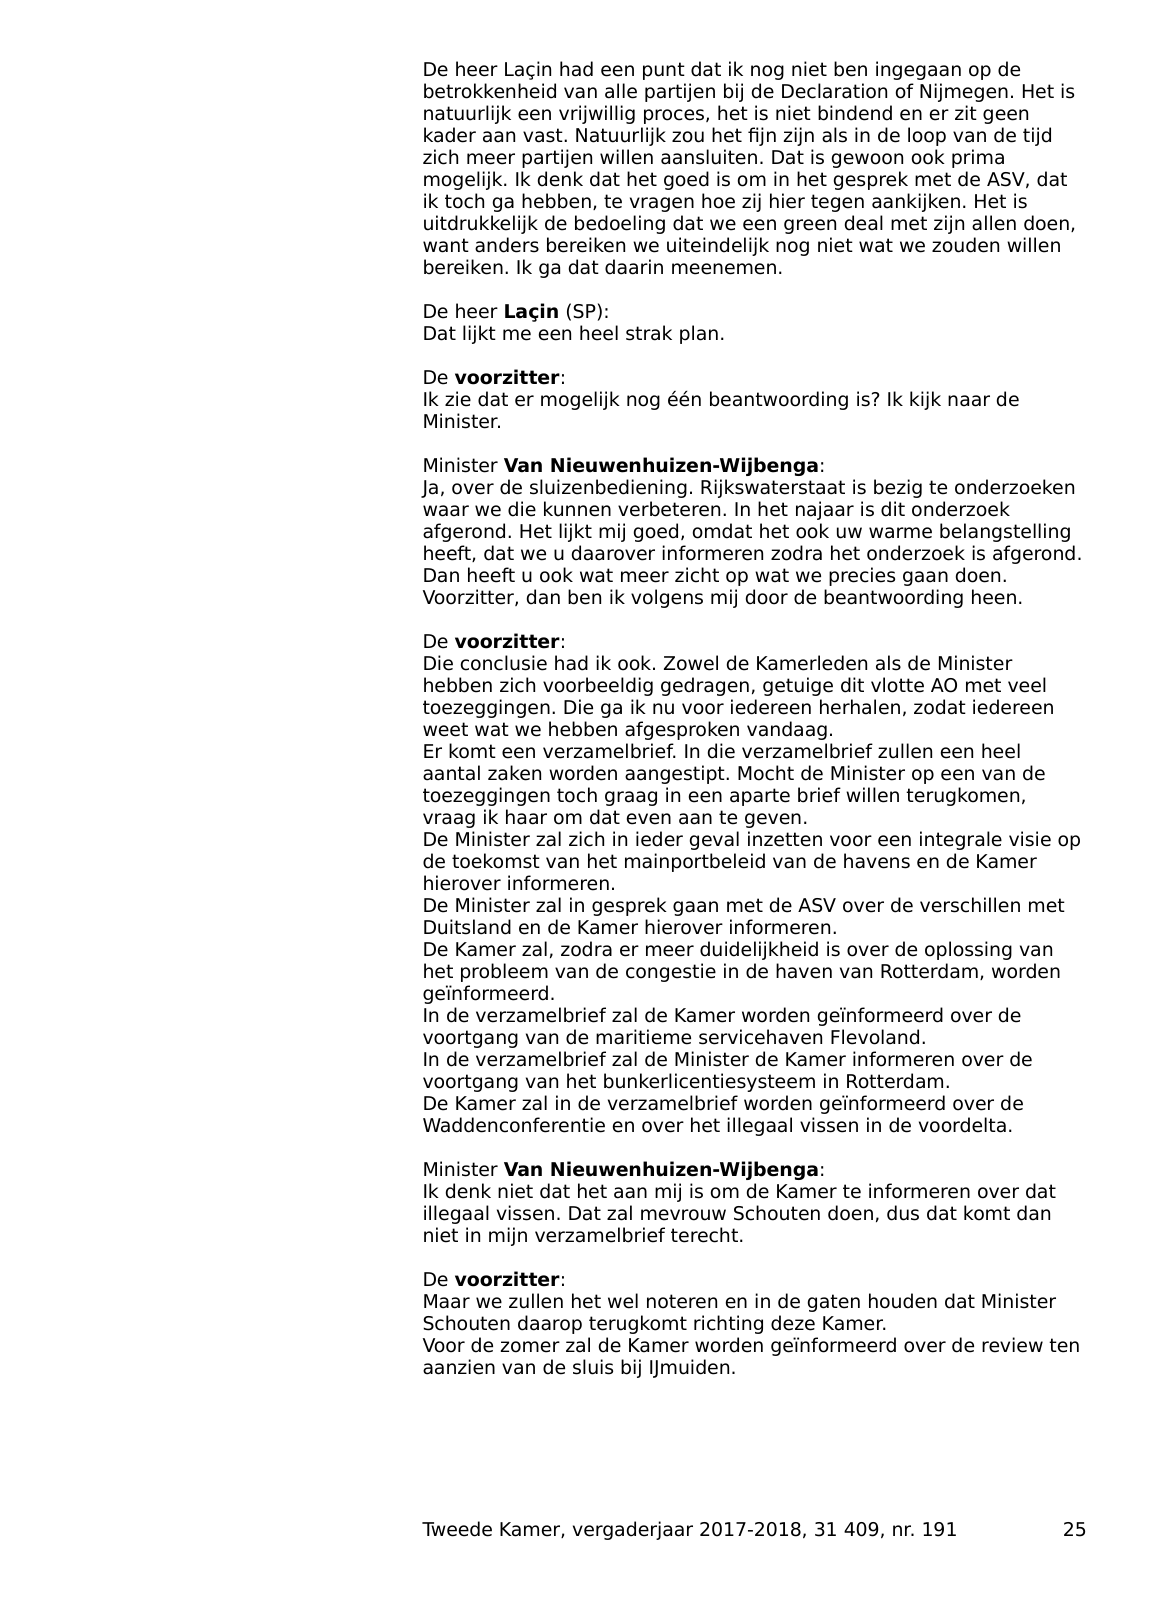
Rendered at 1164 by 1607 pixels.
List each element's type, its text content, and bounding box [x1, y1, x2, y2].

text Er komt een verzamelbrief. In die verzamelbrief zullen een heel aantal zaken worden aangestipt. Mocht de Minister op een van de toezeggingen toch graag in een aparte brief willen terugkomen, vraag ik haar om dat even aan te geven. [422, 741, 1087, 829]
text Dat lijkt me een heel strak plan. [422, 323, 1087, 345]
text De voorzitter: [422, 631, 1087, 653]
text Maar we zullen het wel noteren en in de gaten houden dat Minister Schouten daarop terugkomt richting deze Kamer. [422, 1291, 1087, 1335]
text Ik denk niet dat het aan mij is om de Kamer te informeren over dat illegaal vissen. Dat zal mevrouw Schouten doen, dus dat komt dan niet in mijn verzamelbrief terecht. [422, 1181, 1087, 1247]
text De heer Laçin had een punt dat ik nog niet ben ingegaan op de betrokkenheid van alle partijen bij de Declaration of Nijmegen. Het is natuurlijk een vrijwillig proces, het is niet bindend en er zit geen kader aan vast. Natuurlijk zou het fijn zijn als in de loop van de tijd zich meer partijen willen aansluiten. Dat is gewoon ook prima mogelijk. Ik denk dat het goed is om in het gesprek met de ASV, dat ik toch ga hebben, te vragen hoe zij hier tegen aankijken. Het is uitdrukkelijk de bedoeling dat we een green deal met zijn allen doen, want anders bereiken we uiteindelijk nog niet wat we zouden willen bereiken. Ik ga dat daarin meenemen. [422, 59, 1087, 279]
text Voorzitter, dan ben ik volgens mij door de beantwoording heen. [422, 587, 1087, 609]
text De Kamer zal in de verzamelbrief worden geïnformeerd over de Waddenconferentie en over het illegaal vissen in de voordelta. [422, 1093, 1087, 1137]
text Die conclusie had ik ook. Zowel de Kamerleden als de Minister hebben zich voorbeeldig gedragen, getuige dit vlotte AO met veel toezeggingen. Die ga ik nu voor iedereen herhalen, zodat iedereen weet wat we hebben afgesproken vandaag. [422, 653, 1087, 741]
text Ja, over de sluizenbediening. Rijkswaterstaat is bezig te onderzoeken waar we die kunnen verbeteren. In het najaar is dit onderzoek afgerond. Het lijkt mij goed, omdat het ook uw warme belangstelling heeft, dat we u daarover informeren zodra het onderzoek is afgerond. Dan heeft u ook wat meer zicht op wat we precies gaan doen. [422, 477, 1087, 587]
text In de verzamelbrief zal de Kamer worden geïnformeerd over de voortgang van de maritieme servicehaven Flevoland. [422, 1005, 1087, 1049]
text De voorzitter: [422, 367, 1087, 389]
text In de verzamelbrief zal de Minister de Kamer informeren over de voortgang van het bunkerlicentiesysteem in Rotterdam. [422, 1049, 1087, 1093]
text Minister Van Nieuwenhuizen-Wijbenga: [422, 455, 1087, 477]
text De heer Laçin (SP): [422, 301, 1087, 323]
text Voor de zomer zal de Kamer worden geïnformeerd over de review ten aanzien van de sluis bij IJmuiden. [422, 1335, 1087, 1379]
text De Minister zal in gesprek gaan met de ASV over de verschillen met Duitsland en de Kamer hierover informeren. [422, 895, 1087, 939]
text De voorzitter: [422, 1269, 1087, 1291]
text Minister Van Nieuwenhuizen-Wijbenga: [422, 1159, 1087, 1181]
text Ik zie dat er mogelijk nog één beantwoording is? Ik kijk naar de Minister. [422, 389, 1087, 433]
text De Minister zal zich in ieder geval inzetten voor een integrale visie op de toekomst van het mainportbeleid van de havens en de Kamer hierover informeren. [422, 829, 1087, 895]
text De Kamer zal, zodra er meer duidelijkheid is over de oplossing van het probleem van de congestie in de haven van Rotterdam, worden geïnformeerd. [422, 939, 1087, 1005]
